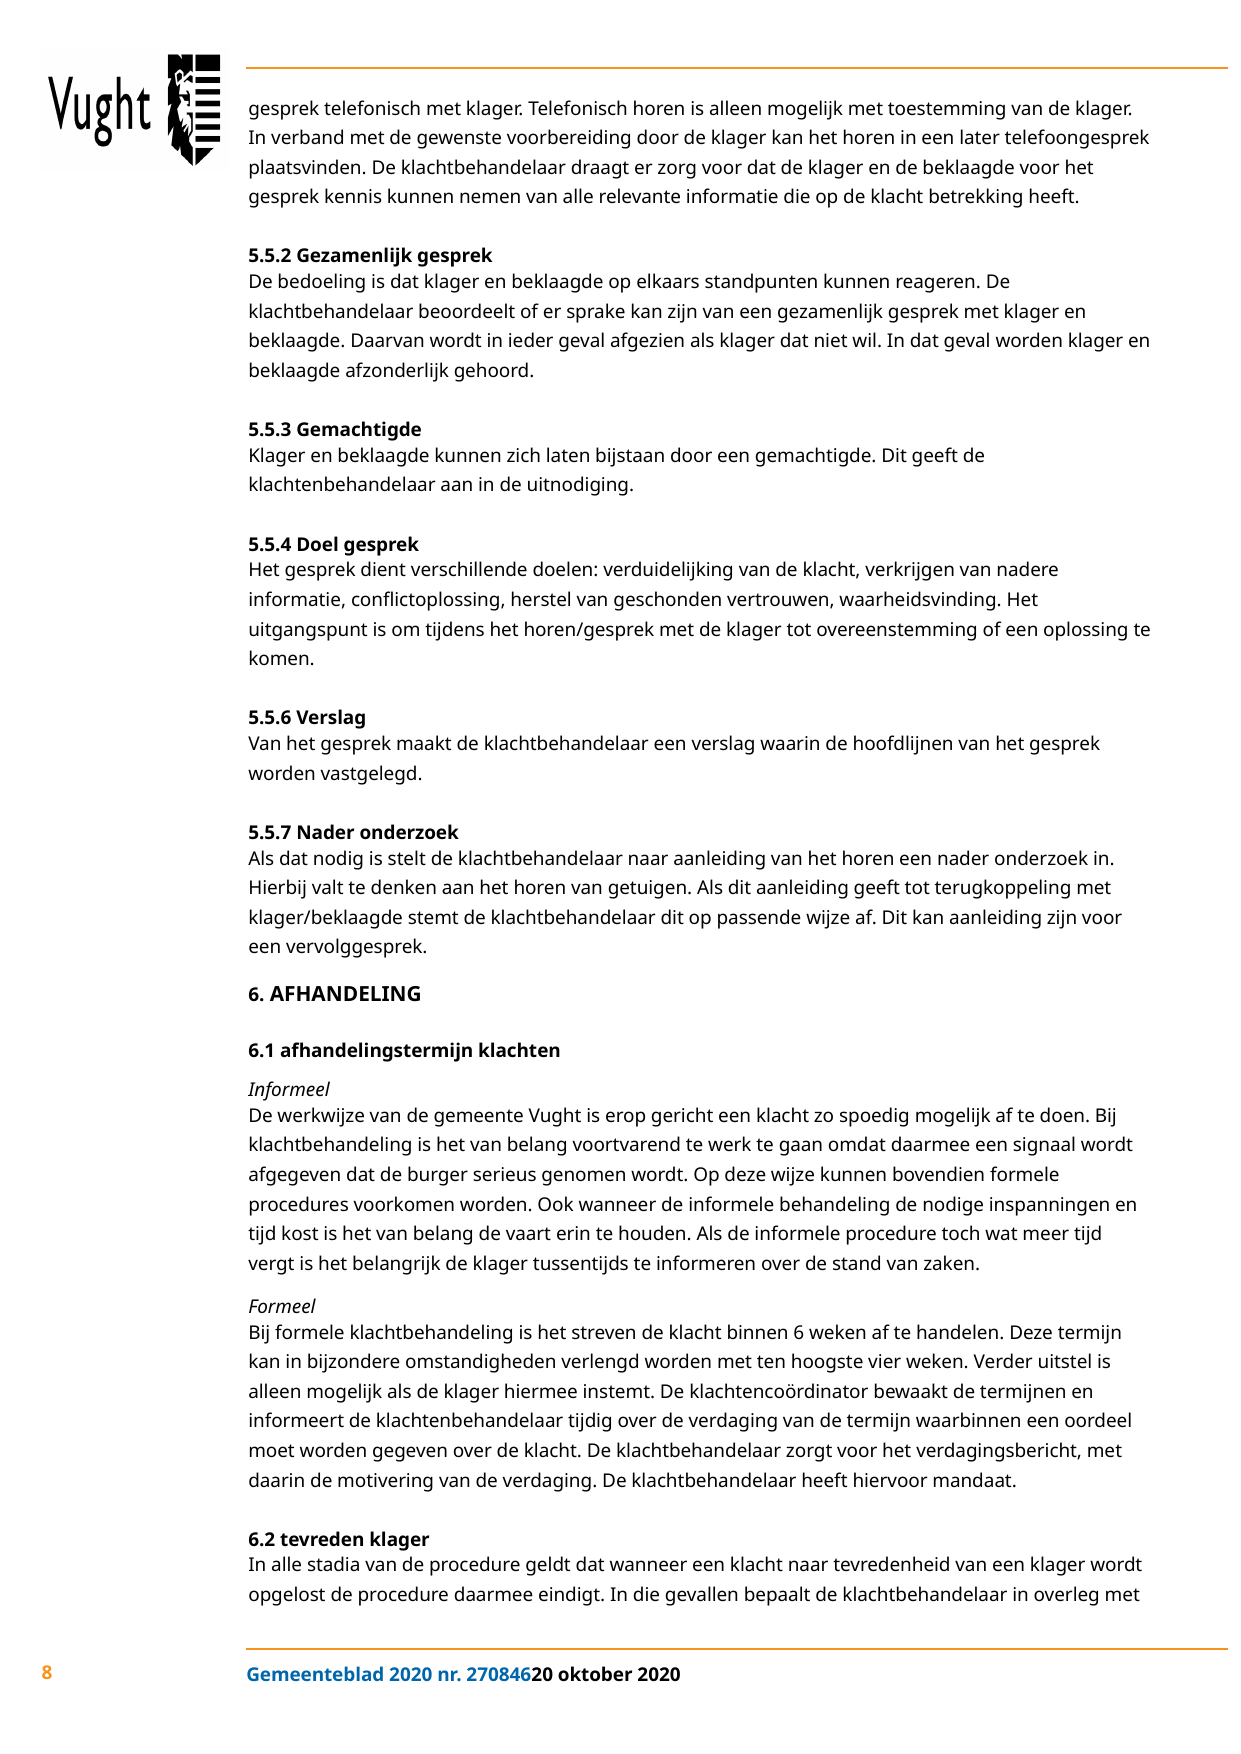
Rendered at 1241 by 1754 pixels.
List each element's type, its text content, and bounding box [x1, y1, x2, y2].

text Informeel [248, 1076, 1152, 1102]
text 5.5.6 Verslag [248, 704, 1152, 730]
text 5.5.7 Nader onderzoek [248, 819, 1152, 845]
text In alle stadia van de procedure geldt dat wanneer een klacht naar tevredenheid van een klager wordt opgelost de procedure daarmee eindigt. In die gevallen bepaalt de klachtbehandelaar in overleg met [248, 1552, 1152, 1607]
text Als dat nodig is stelt de klachtbehandelaar naar aanleiding van het horen een nader onderzoek in. Hierbij valt te denken aan het horen van getuigen. Als dit aanleiding geeft tot terugkoppeling met klager/beklaagde stemt de klachtbehandelaar dit op passende wijze af. Dit kan aanleiding zijn voor een vervolggesprek. [248, 845, 1152, 959]
picture [41, 47, 231, 172]
text Het gesprek dient verschillende doelen: verduidelijking van de klacht, verkrijgen van nadere informatie, conflictoplossing, herstel van geschonden vertrouwen, waarheidsvinding. Het uitgangspunt is om tijdens het horen/gesprek met de klager tot overeenstemming of een oplossing te komen. [248, 557, 1152, 671]
text Formeel [248, 1293, 1152, 1319]
text 6.2 tevreden klager [248, 1526, 1152, 1552]
text 5.5.3 Gemachtigde [248, 416, 1152, 442]
text gesprek telefonisch met klager. Telefonisch horen is alleen mogelijk met toestemming van de klager. In verband met de gewenste voorbereiding door de klager kan het horen in een later telefoongesprek plaatsvinden. De klachtbehandelaar draagt er zorg voor dat de klager en de beklaagde voor het gesprek kennis kunnen nemen van alle relevante informatie die op de klacht betrekking heeft. [248, 95, 1152, 209]
text 5.5.2 Gezamenlijk gesprek [248, 243, 1152, 268]
text De bedoeling is dat klager en beklaagde op elkaars standpunten kunnen reageren. De klachtbehandelaar beoordeelt of er sprake kan zijn van een gezamenlijk gesprek met klager en beklaagde. Daarvan wordt in ieder geval afgezien als klager dat niet wil. In dat geval worden klager en beklaagde afzonderlijk gehoord. [248, 268, 1152, 383]
text 6. AFHANDELING [248, 979, 1152, 1007]
text Bij formele klachtbehandeling is het streven de klacht binnen 6 weken af te handelen. Deze termijn kan in bijzondere omstandigheden verlengd worden met ten hoogste vier weken. Verder uitstel is alleen mogelijk als de klager hiermee instemt. De klachtencoördinator bewaakt de termijnen en informeert de klachtenbehandelaar tijdig over de verdaging van de termijn waarbinnen een oordeel moet worden gegeven over de klacht. De klachtbehandelaar zorgt voor het verdagingsbericht, met daarin de motivering van de verdaging. De klachtbehandelaar heeft hiervoor mandaat. [248, 1319, 1152, 1492]
text Klager en beklaagde kunnen zich laten bijstaan door een gemachtigde. Dit geeft de klachtenbehandelaar aan in de uitnodiging. [248, 442, 1152, 497]
text De werkwijze van de gemeente Vught is erop gericht een klacht zo spoedig mogelijk af te doen. Bij klachtbehandeling is het van belang voortvarend te werk te gaan omdat daarmee een signaal wordt afgegeven dat de burger serieus genomen wordt. Op deze wijze kunnen bovendien formele procedures voorkomen worden. Ook wanneer de informele behandeling de nodige inspanningen en tijd kost is het van belang de vaart erin te houden. Als de informele procedure toch wat meer tijd vergt is het belangrijk de klager tussentijds te informeren over de stand van zaken. [248, 1102, 1152, 1276]
text 5.5.4 Doel gesprek [248, 531, 1152, 557]
text 6.1 afhandelingstermijn klachten [248, 1037, 1152, 1063]
text Van het gesprek maakt de klachtbehandelaar een verslag waarin de hoofdlijnen van het gesprek worden vastgelegd. [248, 730, 1152, 786]
